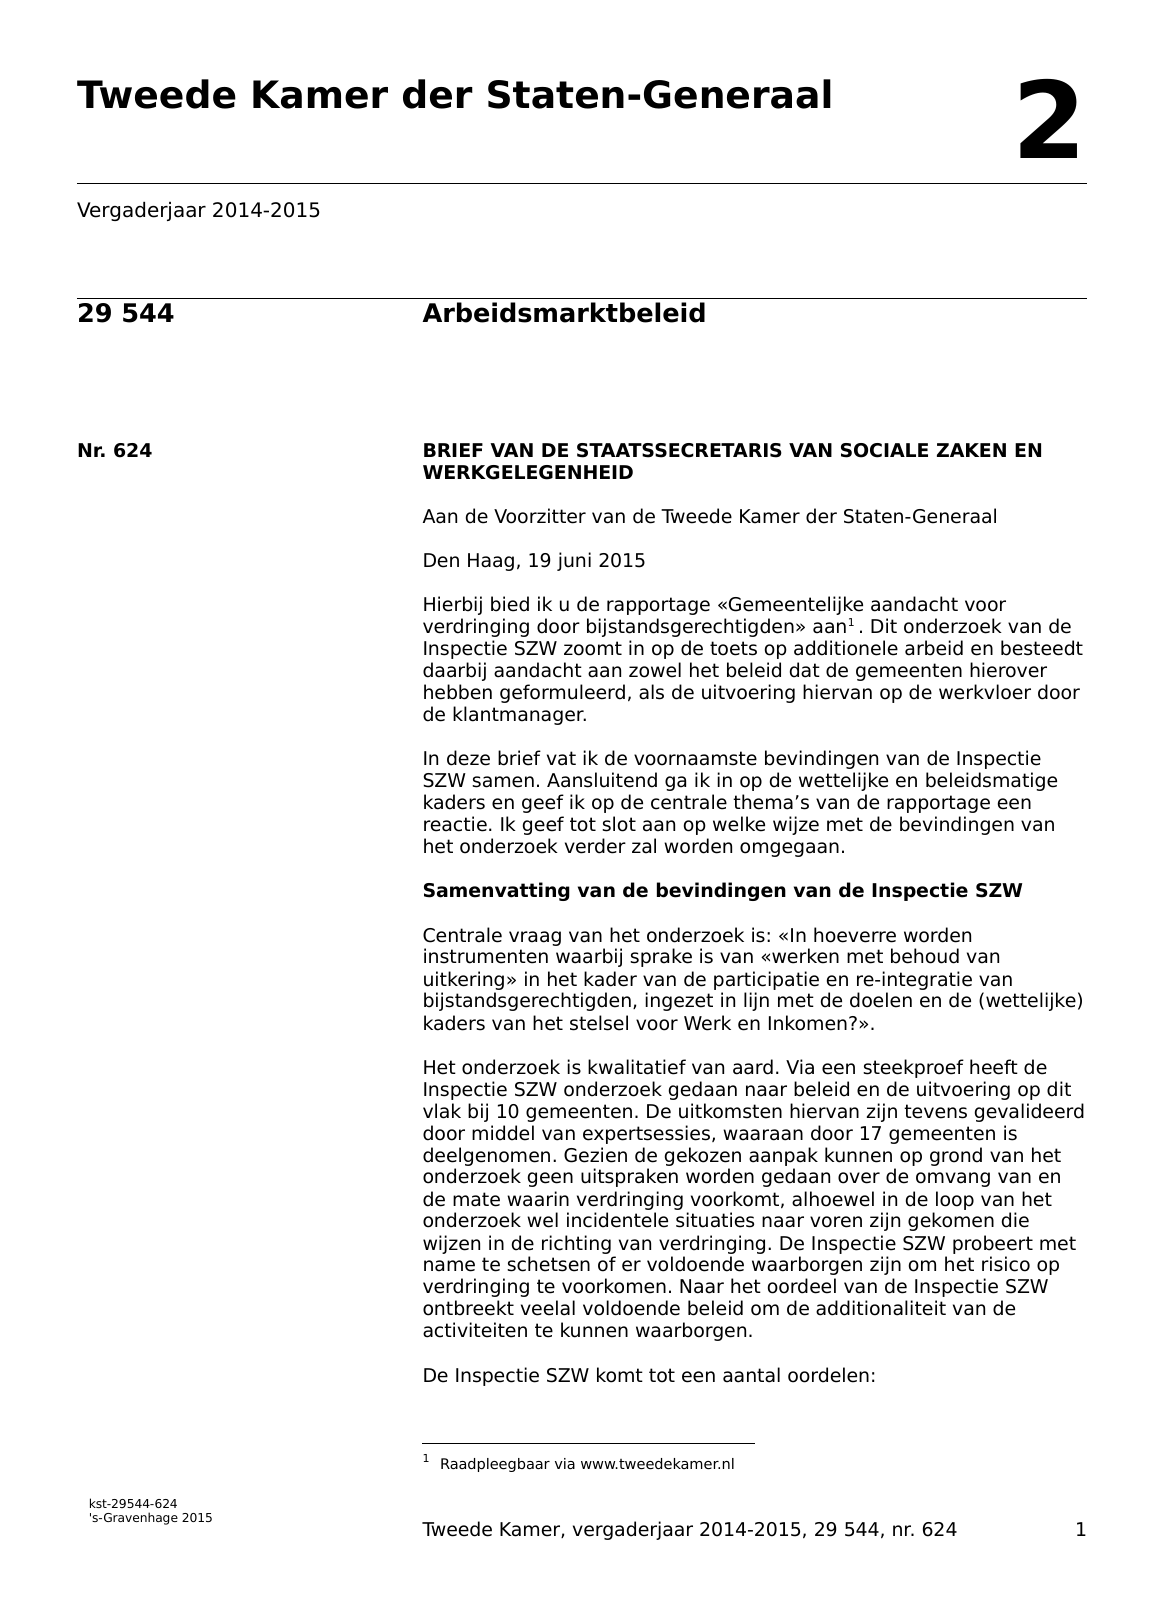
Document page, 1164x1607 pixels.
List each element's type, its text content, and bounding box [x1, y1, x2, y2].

subtitle Nr. 624 BRIEF VAN DE STAATSSECRETARIS VAN SOCIALE ZAKEN EN WERKGELEGENHEID [77, 440, 1087, 484]
subtitle Samenvatting van de bevindingen van de Inspectie SZW [422, 880, 1087, 902]
text 's-Gravenhage 2015 [88, 1511, 323, 1525]
text Aan de Voorzitter van de Tweede Kamer der Staten-Generaal [422, 506, 1087, 528]
text Centrale vraag van het onderzoek is: «In hoeverre worden instrumenten waarbij sprake is van «werken met behoud van uitkering» in het kader van de participatie en re-integratie van bijstandsgerechtigden, ingezet in lijn met de doelen en de (wettelijke) kaders van het stelsel voor Werk en Inkomen?». [422, 924, 1087, 1034]
text In deze brief vat ik de voornaamste bevindingen van de Inspectie SZW samen. Aansluitend ga ik in op de wettelijke en beleidsmatige kaders en geef ik op de centrale thema’s van de rapportage een reactie. Ik geef tot slot aan op welke wijze met de bevindingen van het onderzoek verder zal worden omgegaan. [422, 748, 1087, 858]
text Den Haag, 19 juni 2015 [422, 550, 1087, 572]
text Raadpleegbaar via www.tweedekamer.nl [422, 1452, 1087, 1474]
text De Inspectie SZW komt tot een aantal oordelen: [422, 1364, 1087, 1386]
table_header 2 [886, 59, 1087, 183]
text kst-29544-624 [88, 1497, 323, 1511]
table_cell Vergaderjaar 2014-2015 [77, 184, 1087, 298]
text Het onderzoek is kwalitatief van aard. Via een steekproef heeft de Inspectie SZW onderzoek gedaan naar beleid en de uitvoering op dit vlak bij 10 gemeenten. De uitkomsten hiervan zijn tevens gevalideerd door middel van expertsessies, waaraan door 17 gemeenten is deelgenomen. Gezien de gekozen aanpak kunnen op grond van het onderzoek geen uitspraken worden gedaan over de omvang van en de mate waarin verdringing voorkomt, alhoewel in de loop van het onderzoek wel incidentele situaties naar voren zijn gekomen die wijzen in de richting van verdringing. De Inspectie SZW probeert met name te schetsen of er voldoende waarborgen zijn om het risico op verdringing te voorkomen. Naar het oordeel van de Inspectie SZW ontbreekt veelal voldoende beleid om de additionaliteit van de activiteiten te kunnen waarborgen. [422, 1057, 1087, 1342]
subtitle 29 544 Arbeidsmarktbeleid [77, 299, 1087, 329]
table_header Tweede Kamer der Staten-Generaal [77, 59, 886, 183]
text Hierbij bied ik u de rapportage «Gemeentelijke aandacht voor verdringing door bijstandsgerechtigden» aan. Dit onderzoek van de Inspectie SZW zoomt in op de toets op additionele arbeid en besteedt daarbij aandacht aan zowel het beleid dat de gemeenten hierover hebben geformuleerd, als de uitvoering hiervan op de werkvloer door de klantmanager. [422, 594, 1087, 726]
